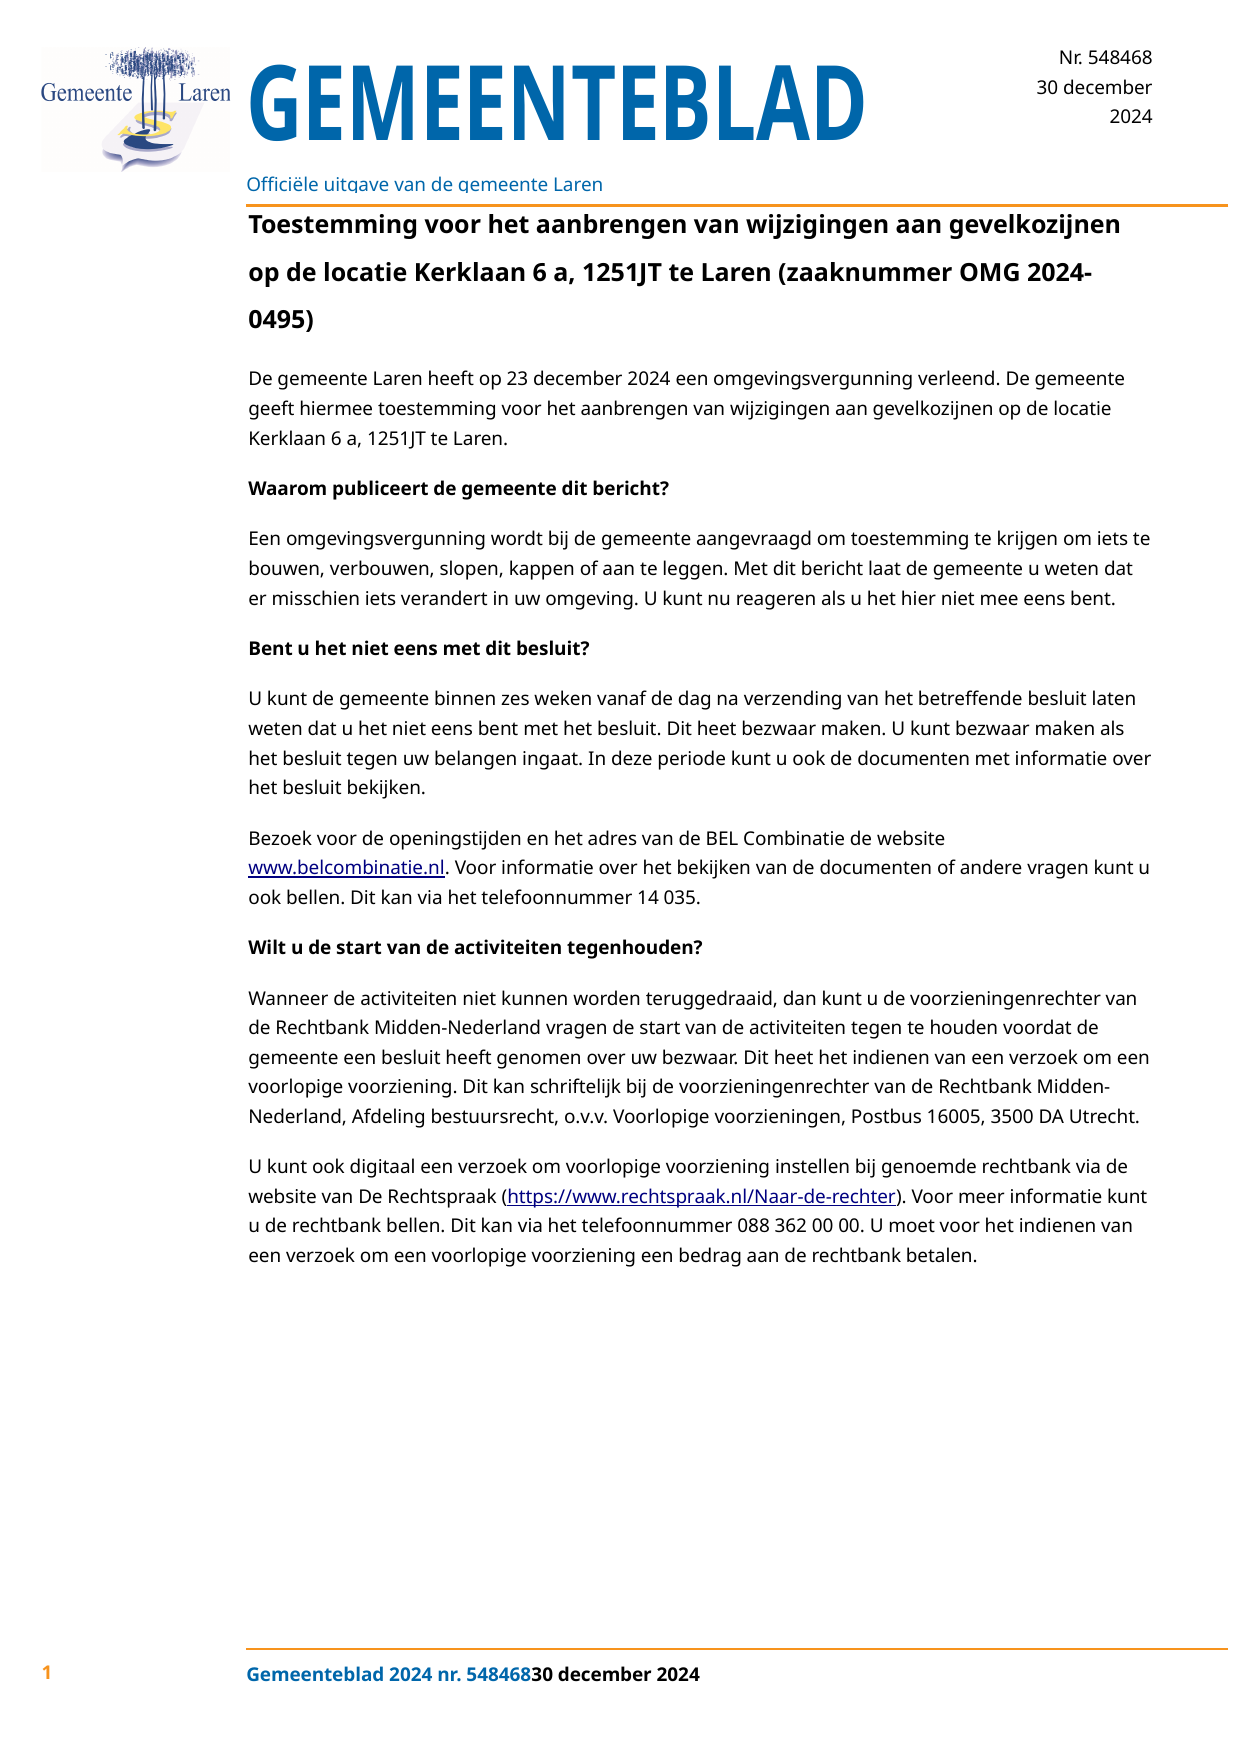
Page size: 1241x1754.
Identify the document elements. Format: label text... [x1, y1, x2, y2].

picture [41, 47, 231, 172]
text U kunt de gemeente binnen zes weken vanaf de dag na verzending van het betreffende besluit laten weten dat u het niet eens bent met het besluit. Dit heet bezwaar maken. U kunt bezwaar maken als het besluit tegen uw belangen ingaat. In deze periode kunt u ook de documenten met informatie over het besluit bekijken. [248, 686, 1152, 800]
text Toestemming voor het aanbrengen van wijzigingen aan gevelkozijnen op de locatie Kerklaan 6 a, 1251JT te Laren (zaaknummer OMG 2024-0495) [248, 207, 1152, 336]
text Wilt u de start van de activiteiten tegenhouden? [248, 934, 1152, 960]
text De gemeente Laren heeft op 23 december 2024 een omgevingsvergunning verleend. De gemeente geeft hiermee toestemming voor het aanbrengen van wijzigingen aan gevelkozijnen op de locatie Kerklaan 6 a, 1251JT te Laren. [248, 366, 1152, 450]
text Wanneer de activiteiten niet kunnen worden teruggedraaid, dan kunt u de voorzieningenrechter van de Rechtbank Midden-Nederland vragen de start van de activiteiten tegen te houden voordat de gemeente een besluit heeft genomen over uw bezwaar. Dit heet het indienen van een verzoek om een voorlopige voorziening. Dit kan schriftelijk bij de voorzieningenrechter van de Rechtbank Midden-Nederland, Afdeling bestuursrecht, o.v.v. Voorlopige voorzieningen, Postbus 16005, 3500 DA Utrecht. [248, 985, 1152, 1129]
text Waarom publiceert de gemeente dit bericht? [248, 475, 1152, 501]
text Een omgevingsvergunning wordt bij de gemeente aangevraagd om toestemming te krijgen om iets te bouwen, verbouwen, slopen, kappen of aan te leggen. Met dit bericht laat de gemeente u weten dat er misschien iets verandert in uw omgeving. U kunt nu reageren als u het hier niet mee eens bent. [248, 526, 1152, 610]
text U kunt ook digitaal een verzoek om voorlopige voorziening instellen bij genoemde rechtbank via de website van De Rechtspraak (https://www.rechtspraak.nl/Naar-de-rechter). Voor meer informatie kunt u de rechtbank bellen. Dit kan via het telefoonnummer 088 362 00 00. U moet voor het indienen van een verzoek om een voorlopige voorziening een bedrag aan de rechtbank betalen. [248, 1153, 1152, 1268]
text Bent u het niet eens met dit besluit? [248, 635, 1152, 661]
text Bezoek voor de openingstijden en het adres van de BEL Combinatie de website www.belcombinatie.nl. Voor informatie over het bekijken van de documenten of andere vragen kunt u ook bellen. Dit kan via het telefoonnummer 14 035. [248, 825, 1152, 909]
